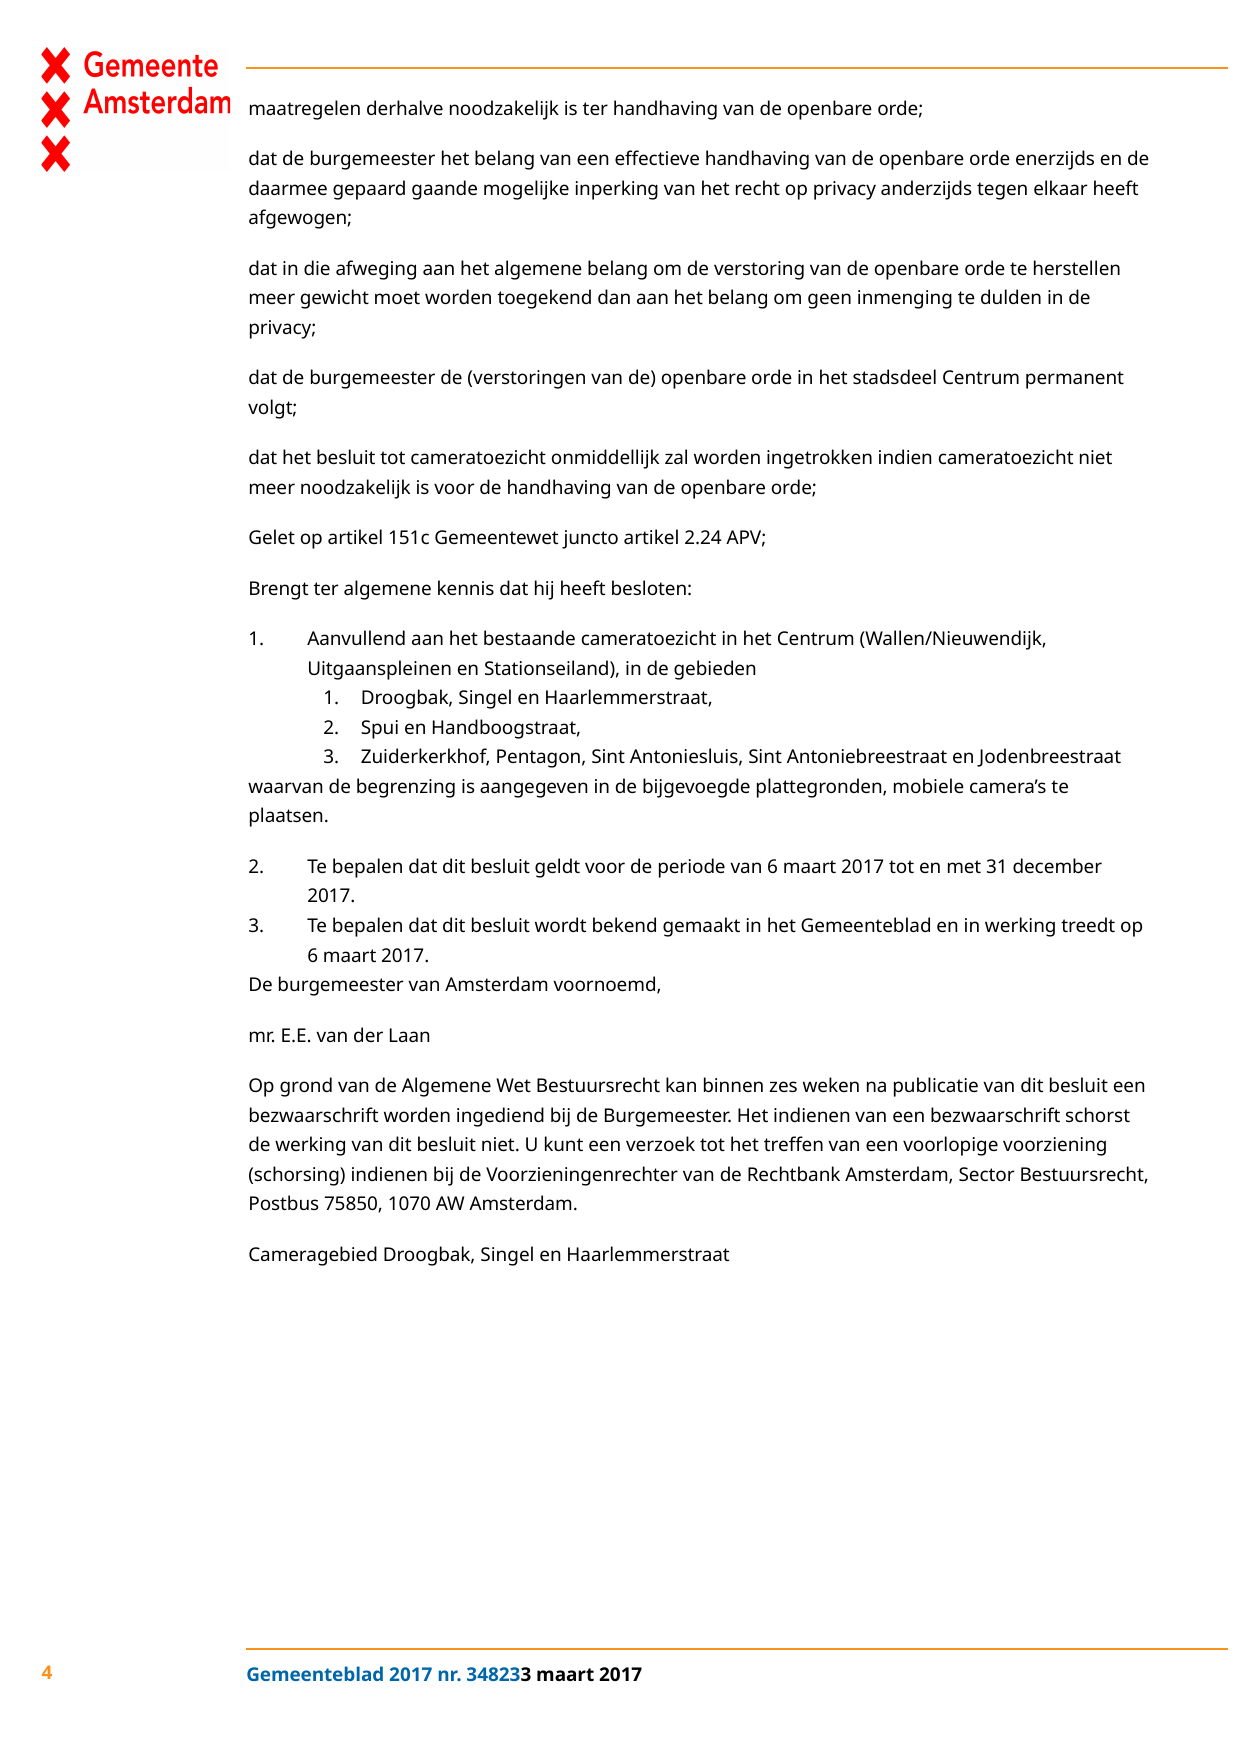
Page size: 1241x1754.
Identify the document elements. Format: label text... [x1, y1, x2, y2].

list Aanvullend aan het bestaande cameratoezicht in het Centrum (Wallen/Nieuwendijk, Uitgaanspleinen en Stationseiland), in de gebieden [248, 625, 1152, 681]
list Zuiderkerkhof, Pentagon, Sint Antoniesluis, Sint Antoniebreestraat en Jodenbreestraat [323, 743, 1152, 769]
text dat het besluit tot cameratoezicht onmiddellijk zal worden ingetrokken indien cameratoezicht niet meer noodzakelijk is voor de handhaving van de openbare orde; [248, 444, 1152, 500]
text Brengt ter algemene kennis dat hij heeft besloten: [248, 575, 1152, 601]
list Spui en Handboogstraat, [323, 714, 1152, 740]
text dat de burgemeester het belang van een effectieve handhaving van de openbare orde enerzijds en de daarmee gepaard gaande mogelijke inperking van het recht op privacy anderzijds tegen elkaar heeft afgewogen; [248, 145, 1152, 230]
list Te bepalen dat dit besluit wordt bekend gemaakt in het Gemeenteblad en in werking treedt op 6 maart 2017. [248, 912, 1152, 968]
text mr. E.E. van der Laan [248, 1022, 1152, 1048]
text Op grond van de Algemene Wet Bestuursrecht kan binnen zes weken na publicatie van dit besluit een bezwaarschrift worden ingediend bij de Burgemeester. Het indienen van een bezwaarschrift schorst de werking van dit besluit niet. U kunt een verzoek tot het treffen van een voorlopige voorziening (schorsing) indienen bij de Voorzieningenrechter van de Rechtbank Amsterdam, Sector Bestuursrecht, Postbus 75850, 1070 AW Amsterdam. [248, 1072, 1152, 1216]
text Gelet op artikel 151c Gemeentewet juncto artikel 2.24 APV; [248, 524, 1152, 550]
text De burgemeester van Amsterdam voornoemd, [248, 971, 1152, 997]
text dat in die afweging aan het algemene belang om de verstoring van de openbare orde te herstellen meer gewicht moet worden toegekend dan aan het belang om geen inmenging te dulden in de privacy; [248, 255, 1152, 340]
text dat de burgemeester de (verstoringen van de) openbare orde in het stadsdeel Centrum permanent volgt; [248, 364, 1152, 420]
text Cameragebied Droogbak, Singel en Haarlemmerstraat [248, 1241, 1152, 1267]
text maatregelen derhalve noodzakelijk is ter handhaving van de openbare orde; [248, 95, 1152, 121]
picture [41, 47, 231, 172]
list Te bepalen dat dit besluit geldt voor de periode van 6 maart 2017 tot en met 31 december 2017. [248, 853, 1152, 908]
text waarvan de begrenzing is aangegeven in de bijgevoegde plattegronden, mobiele camera’s te plaatsen. [248, 773, 1152, 828]
list Droogbak, Singel en Haarlemmerstraat, [323, 684, 1152, 710]
